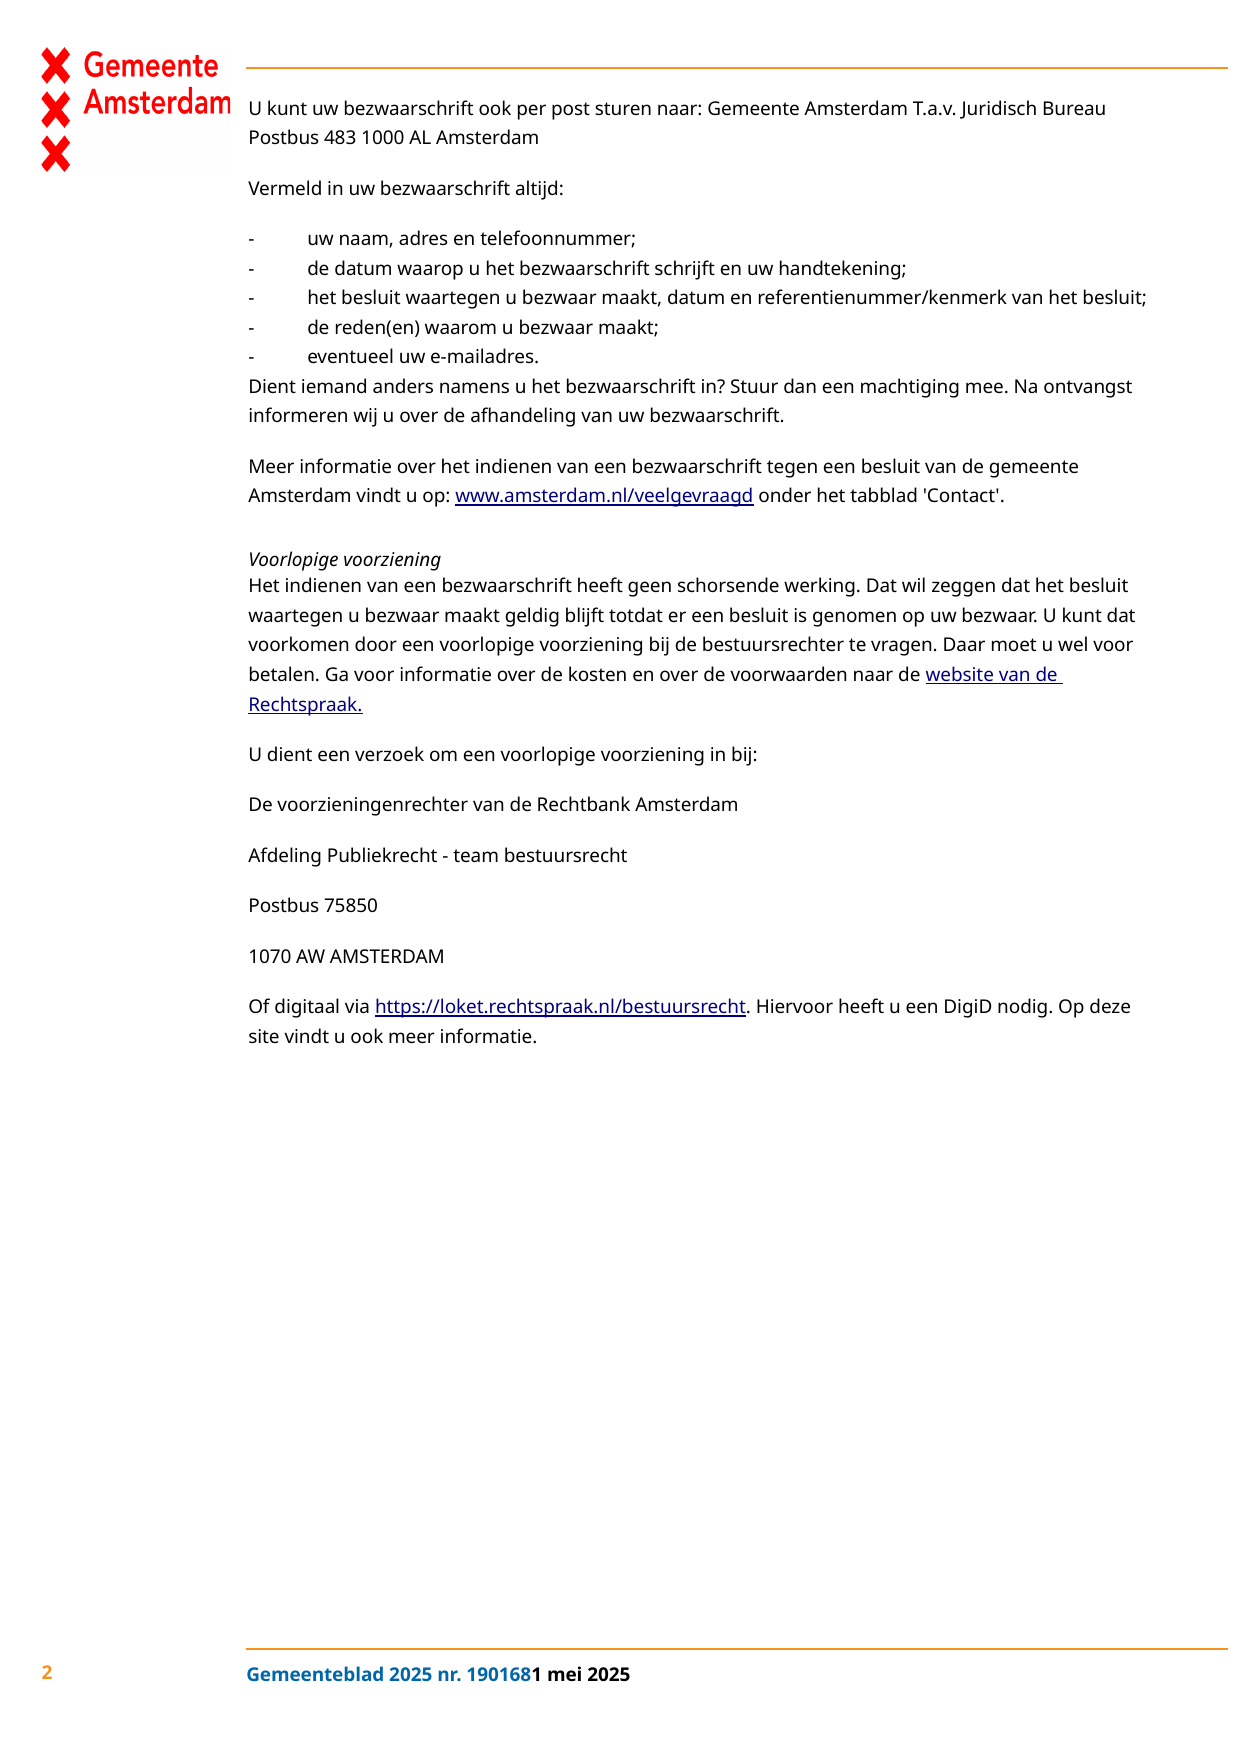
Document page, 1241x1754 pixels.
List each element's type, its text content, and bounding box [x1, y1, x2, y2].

text Meer informatie over het indienen van een bezwaarschrift tegen een besluit van de gemeente Amsterdam vindt u op: www.amsterdam.nl/veelgevraagd onder het tabblad 'Contact'. [248, 453, 1152, 508]
text Of digitaal via https://loket.rechtspraak.nl/bestuursrecht. Hiervoor heeft u een DigiD nodig. Op deze site vindt u ook meer informatie. [248, 993, 1152, 1048]
list de reden(en) waarom u bezwaar maakt; [248, 314, 1152, 340]
text 1070 AW AMSTERDAM [248, 943, 1152, 968]
list het besluit waartegen u bezwaar maakt, datum en referentienummer/kenmerk van het besluit; [248, 284, 1152, 310]
text U kunt uw bezwaarschrift ook per post sturen naar: Gemeente Amsterdam T.a.v. Juridisch Bureau Postbus 483 1000 AL Amsterdam [248, 95, 1152, 150]
text Vermeld in uw bezwaarschrift altijd: [248, 175, 1152, 201]
text Afdeling Publiekrecht - team bestuursrecht [248, 842, 1152, 868]
list eventueel uw e-mailadres. [248, 343, 1152, 369]
text Het indienen van een bezwaarschrift heeft geen schorsende werking. Dat wil zeggen dat het besluit waartegen u bezwaar maakt geldig blijft totdat er een besluit is genomen op uw bezwaar. U kunt dat voorkomen door een voorlopige voorziening bij de bestuursrechter te vragen. Daar moet u wel voor betalen. Ga voor informatie over de kosten en over de voorwaarden naar de website van de Rechtspraak. [248, 572, 1152, 716]
text Postbus 75850 [248, 892, 1152, 918]
text Dient iemand anders namens u het bezwaarschrift in? Stuur dan een machtiging mee. Na ontvangst informeren wij u over de afhandeling van uw bezwaarschrift. [248, 373, 1152, 428]
text Voorlopige voorziening [248, 547, 1152, 572]
text U dient een verzoek om een voorlopige voorziening in bij: [248, 741, 1152, 767]
text De voorzieningenrechter van de Rechtbank Amsterdam [248, 792, 1152, 817]
list de datum waarop u het bezwaarschrift schrijft en uw handtekening; [248, 255, 1152, 281]
list uw naam, adres en telefoonnummer; [248, 225, 1152, 251]
picture [41, 47, 231, 172]
